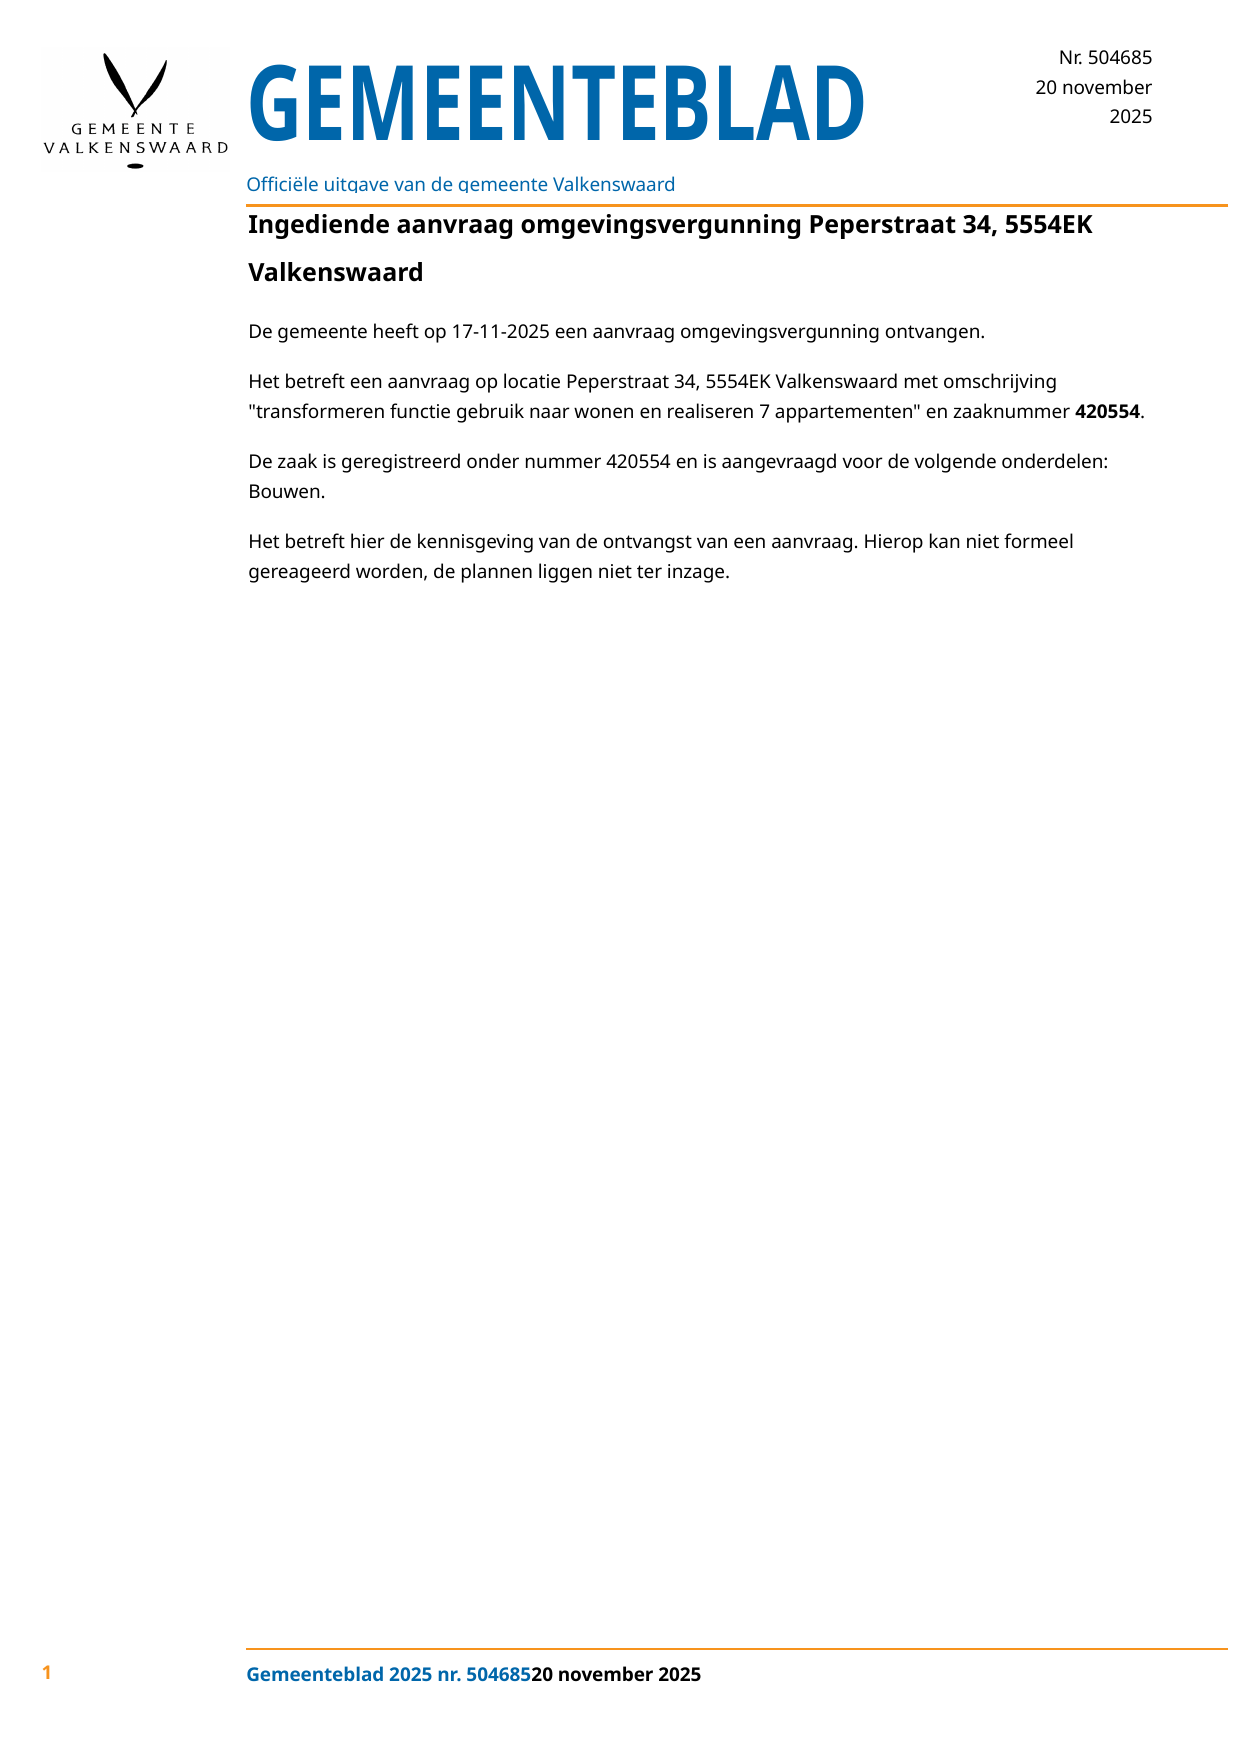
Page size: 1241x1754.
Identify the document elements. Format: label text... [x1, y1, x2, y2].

picture [41, 47, 231, 172]
text De gemeente heeft op 17-11-2025 een aanvraag omgevingsvergunning ontvangen. [248, 318, 1152, 344]
text Het betreft hier de kennisgeving van de ontvangst van een aanvraag. Hierop kan niet formeel gereageerd worden, de plannen liggen niet ter inzage. [248, 528, 1152, 584]
text De zaak is geregistreerd onder nummer 420554 en is aangevraagd voor de volgende onderdelen: Bouwen. [248, 448, 1152, 504]
text Ingediende aanvraag omgevingsvergunning Peperstraat 34, 5554EK Valkenswaard [248, 207, 1152, 288]
text Het betreft een aanvraag op locatie Peperstraat 34, 5554EK Valkenswaard met omschrijving "transformeren functie gebruik naar wonen en realiseren 7 appartementen" en zaaknummer 420554. [248, 368, 1152, 424]
